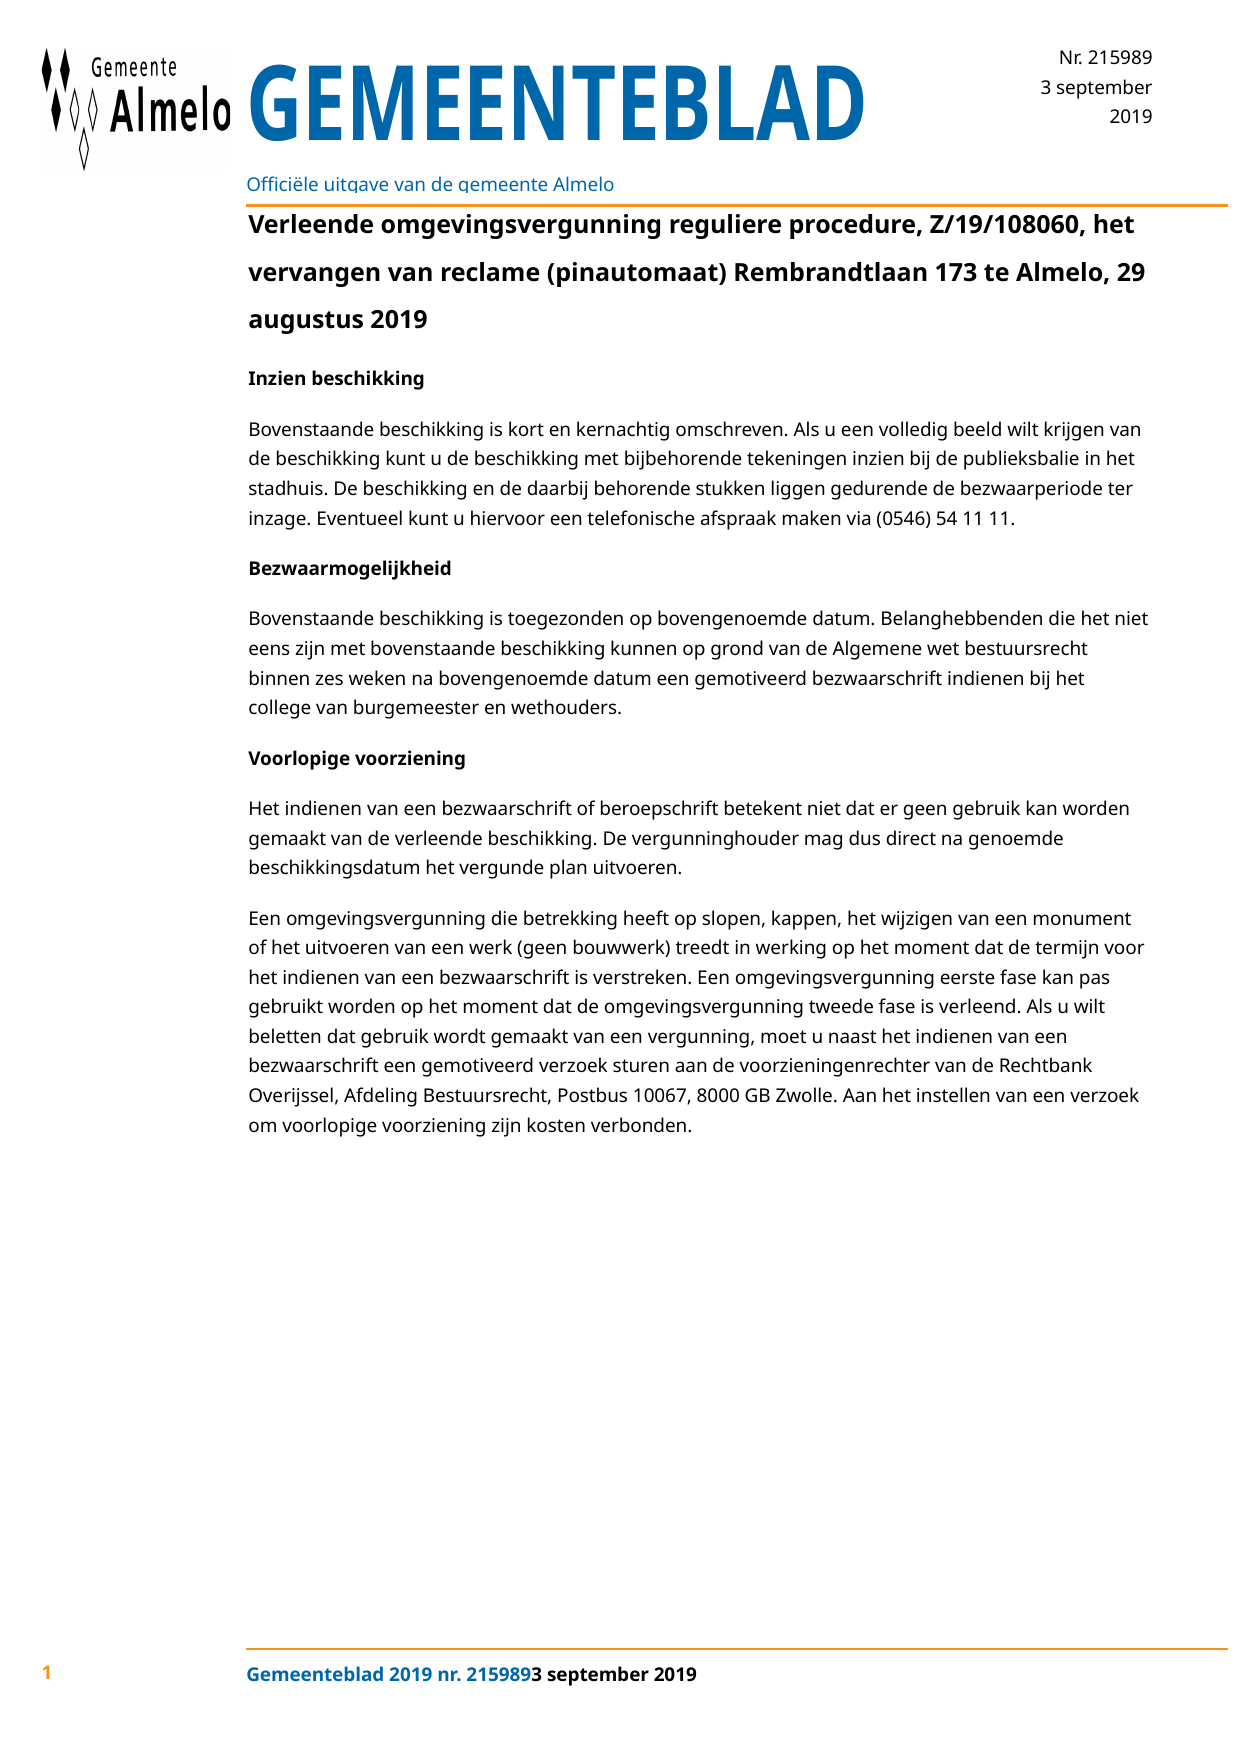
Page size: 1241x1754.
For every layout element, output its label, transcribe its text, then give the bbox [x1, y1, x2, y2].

text Verleende omgevingsvergunning reguliere procedure, Z/19/108060, het vervangen van reclame (pinautomaat) Rembrandtlaan 173 te Almelo, 29 augustus 2019 [248, 207, 1152, 336]
text Een omgevingsvergunning die betrekking heeft op slopen, kappen, het wijzigen van een monument of het uitvoeren van een werk (geen bouwwerk) treedt in werking op het moment dat de termijn voor het indienen van een bezwaarschrift is verstreken. Een omgevingsvergunning eerste fase kan pas gebruikt worden op het moment dat de omgevingsvergunning tweede fase is verleend. Als u wilt beletten dat gebruik wordt gemaakt van een vergunning, moet u naast het indienen van een bezwaarschrift een gemotiveerd verzoek sturen aan de voorzieningenrechter van de Rechtbank Overijssel, Afdeling Bestuursrecht, Postbus 10067, 8000 GB Zwolle. Aan het instellen van een verzoek om voorlopige voorziening zijn kosten verbonden. [248, 905, 1152, 1137]
text Inzien beschikking [248, 366, 1152, 391]
text Bovenstaande beschikking is toegezonden op bovengenoemde datum. Belanghebbenden die het niet eens zijn met bovenstaande beschikking kunnen op grond van de Algemene wet bestuursrecht binnen zes weken na bovengenoemde datum een gemotiveerd bezwaarschrift indienen bij het college van burgemeester en wethouders. [248, 606, 1152, 720]
text Bovenstaande beschikking is kort en kernachtig omschreven. Als u een volledig beeld wilt krijgen van de beschikking kunt u de beschikking met bijbehorende tekeningen inzien bij de publieksbalie in het stadhuis. De beschikking en de daarbij behorende stukken liggen gedurende de bezwaarperiode ter inzage. Eventueel kunt u hiervoor een telefonische afspraak maken via (0546) 54 11 11. [248, 416, 1152, 530]
text Bezwaarmogelijkheid [248, 555, 1152, 581]
text Voorlopige voorziening [248, 745, 1152, 770]
picture [41, 47, 231, 172]
text Het indienen van een bezwaarschrift of beroepschrift betekent niet dat er geen gebruik kan worden gemaakt van de verleende beschikking. De vergunninghouder mag dus direct na genoemde beschikkingsdatum het vergunde plan uitvoeren. [248, 795, 1152, 880]
